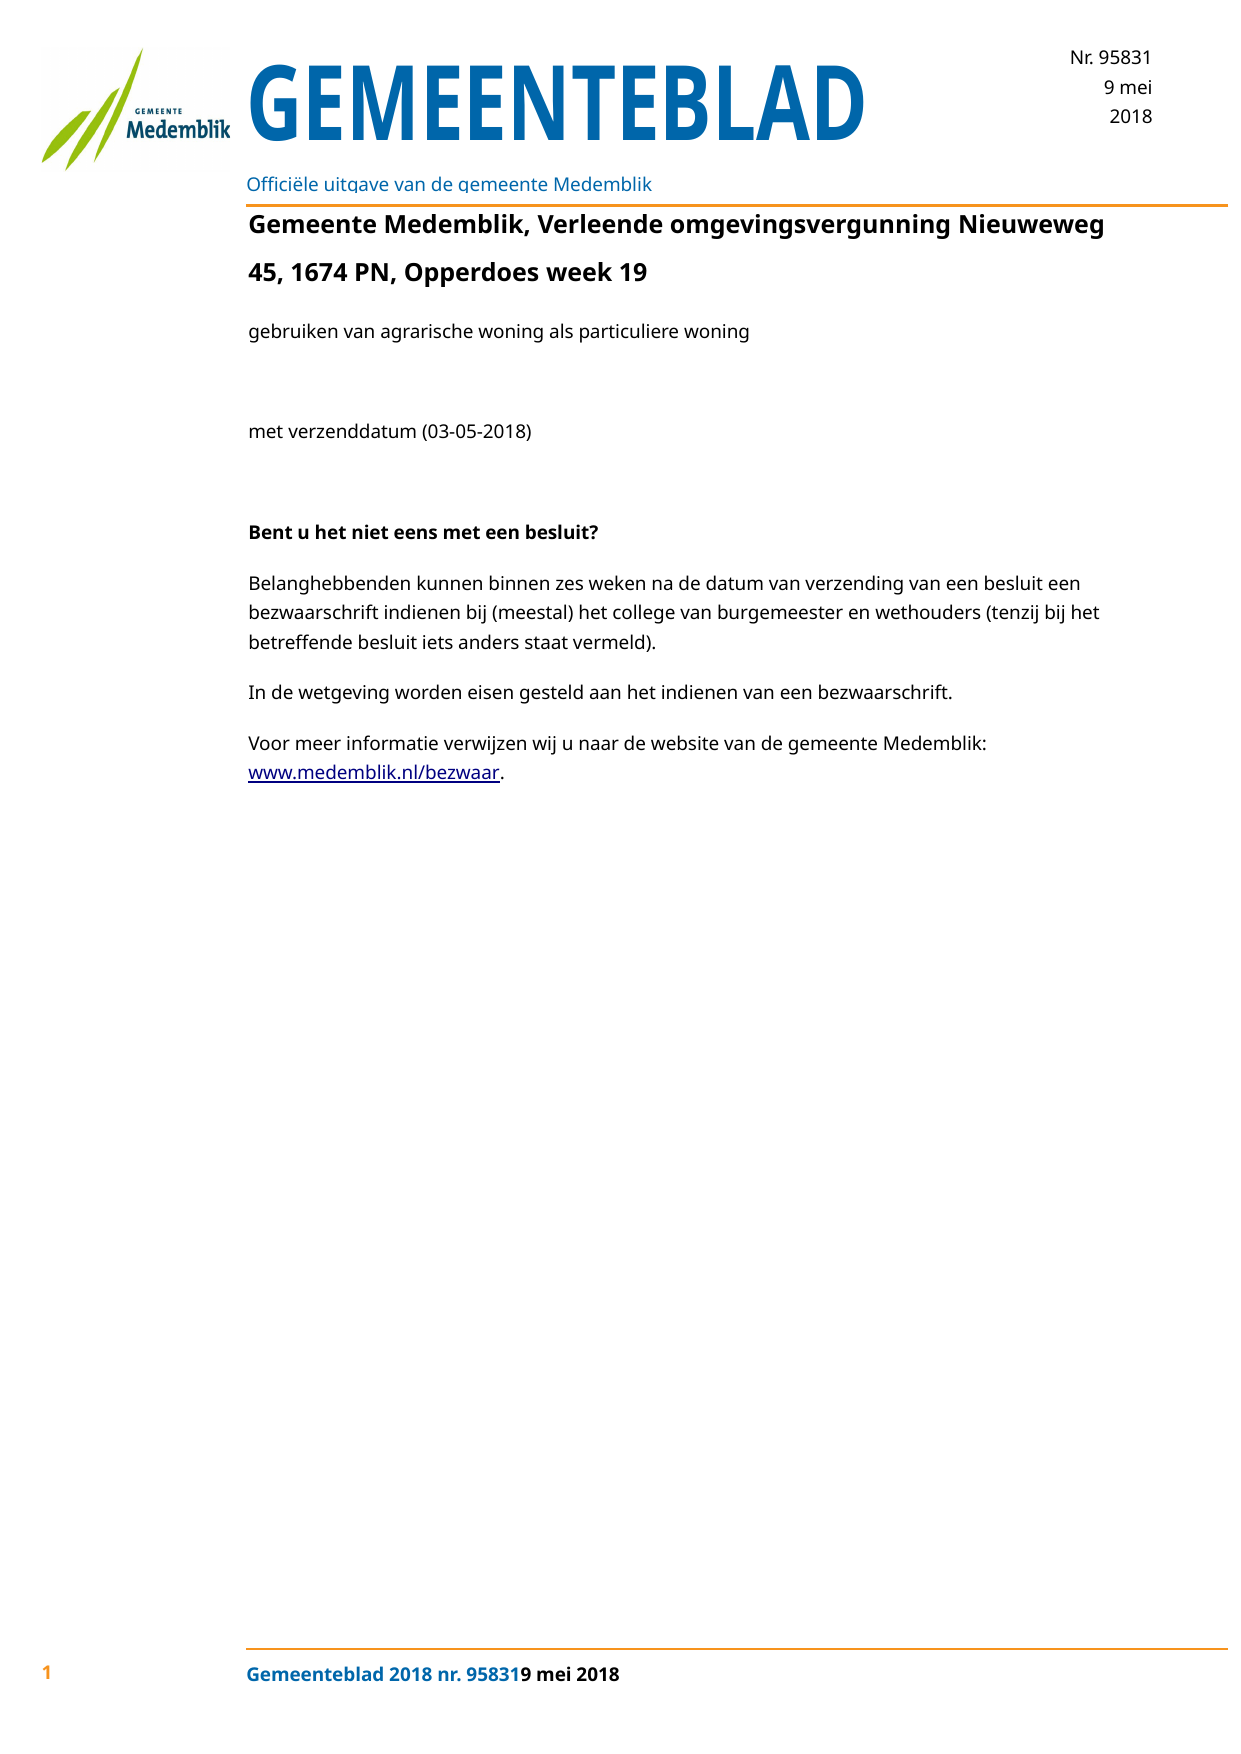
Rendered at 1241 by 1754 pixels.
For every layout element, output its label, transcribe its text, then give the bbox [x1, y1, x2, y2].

text gebruiken van agrarische woning als particuliere woning [248, 318, 1152, 344]
text In de wetgeving worden eisen gesteld aan het indienen van een bezwaarschrift. [248, 679, 1152, 705]
text Belanghebbenden kunnen binnen zes weken na de datum van verzending van een besluit een bezwaarschrift indienen bij (meestal) het college van burgemeester en wethouders (tenzij bij het betreffende besluit iets anders staat vermeld). [248, 570, 1152, 655]
text Gemeente Medemblik, Verleende omgevingsvergunning Nieuweweg 45, 1674 PN, Opperdoes week 19 [248, 207, 1152, 288]
text Bent u het niet eens met een besluit? [248, 519, 1152, 545]
text met verzenddatum (03-05-2018) [248, 419, 1152, 444]
text Voor meer informatie verwijzen wij u naar de website van de gemeente Medemblik: www.medemblik.nl/bezwaar. [248, 730, 1152, 785]
picture [41, 47, 231, 172]
